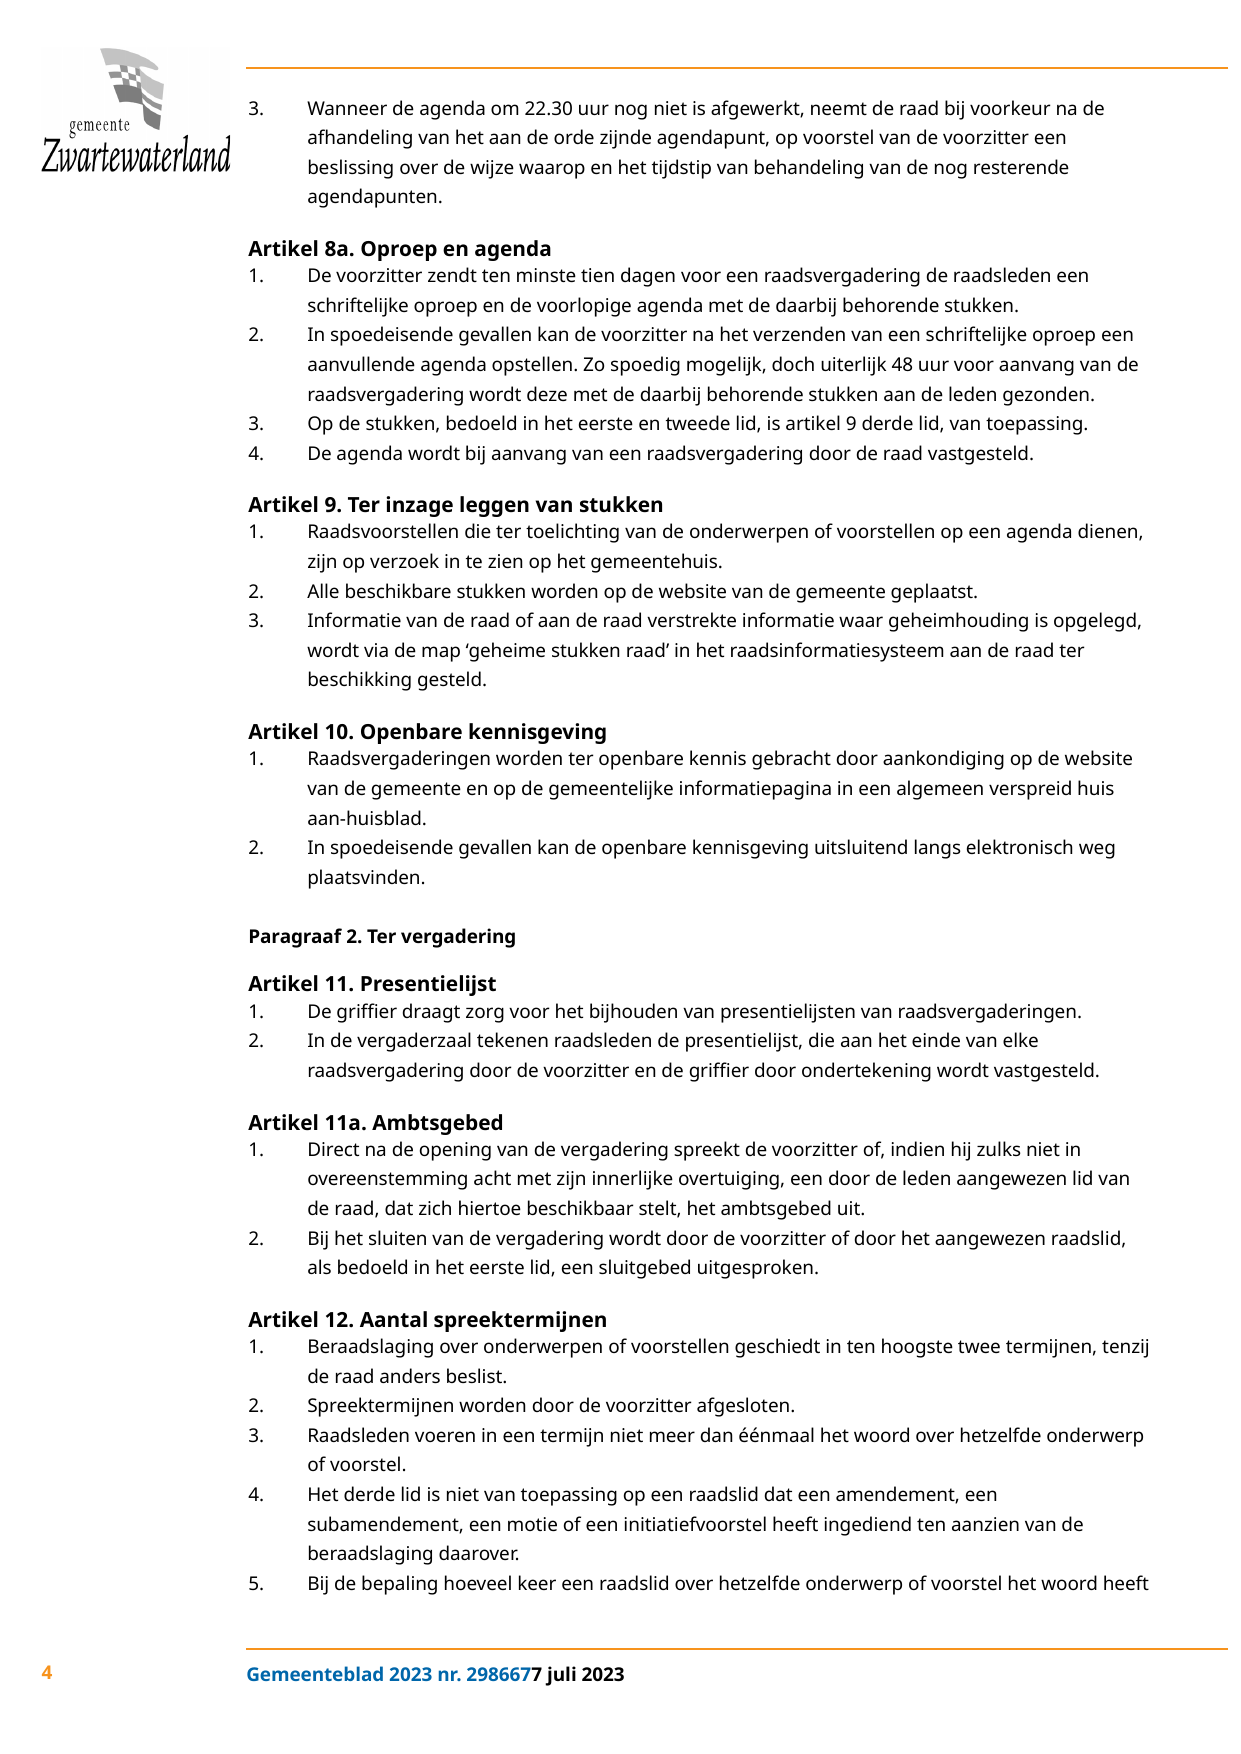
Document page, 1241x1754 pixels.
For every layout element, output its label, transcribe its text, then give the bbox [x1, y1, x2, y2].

list Direct na de opening van de vergadering spreekt de voorzitter of, indien hij zulks niet in overeenstemming acht met zijn innerlijke overtuiging, een door de leden aangewezen lid van de raad, dat zich hiertoe beschikbaar stelt, het ambtsgebed uit. [248, 1136, 1152, 1221]
list Beraadslaging over onderwerpen of voorstellen geschiedt in ten hoogste twee termijnen, tenzij de raad anders beslist. [248, 1333, 1152, 1388]
list De voorzitter zendt ten minste tien dagen voor een raadsvergadering de raadsleden een schriftelijke oproep en de voorlopige agenda met de daarbij behorende stukken. [248, 262, 1152, 318]
list Raadsvergaderingen worden ter openbare kennis gebracht door aankondiging op de website van de gemeente en op de gemeentelijke informatiepagina in een algemeen verspreid huis aan-huisblad. [248, 746, 1152, 830]
text Artikel 10. Openbare kennisgeving [248, 717, 1152, 746]
text Artikel 11. Presentielijst [248, 969, 1152, 998]
list Bij het sluiten van de vergadering wordt door de voorzitter of door het aangewezen raadslid, als bedoeld in het eerste lid, een sluitgebed uitgesproken. [248, 1225, 1152, 1280]
list In de vergaderzaal tekenen raadsleden de presentielijst, die aan het einde van elke raadsvergadering door de voorzitter en de griffier door ondertekening wordt vastgesteld. [248, 1028, 1152, 1083]
list Het derde lid is niet van toepassing op een raadslid dat een amendement, een subamendement, een motie of een initiatiefvoorstel heeft ingediend ten aanzien van de beraadslaging daarover. [248, 1481, 1152, 1566]
text Artikel 9. Ter inzage leggen van stukken [248, 490, 1152, 519]
list Informatie van de raad of aan de raad verstrekte informatie waar geheimhouding is opgelegd, wordt via de map ‘geheime stukken raad’ in het raadsinformatiesysteem aan de raad ter beschikking gesteld. [248, 607, 1152, 692]
list Wanneer de agenda om 22.30 uur nog niet is afgewerkt, neemt de raad bij voorkeur na de afhandeling van het aan de orde zijnde agendapunt, op voorstel van de voorzitter een beslissing over de wijze waarop en het tijdstip van behandeling van de nog resterende agendapunten. [248, 95, 1152, 209]
list De agenda wordt bij aanvang van een raadsvergadering door de raad vastgesteld. [248, 440, 1152, 466]
list Raadsvoorstellen die ter toelichting van de onderwerpen of voorstellen op een agenda dienen, zijn op verzoek in te zien op het gemeentehuis. [248, 519, 1152, 574]
list In spoedeisende gevallen kan de openbare kennisgeving uitsluitend langs elektronisch weg plaatsvinden. [248, 834, 1152, 889]
list Bij de bepaling hoeveel keer een raadslid over hetzelfde onderwerp of voorstel het woord heeft [248, 1570, 1152, 1596]
list Raadsleden voeren in een termijn niet meer dan éénmaal het woord over hetzelfde onderwerp of voorstel. [248, 1422, 1152, 1477]
text Artikel 12. Aantal spreektermijnen [248, 1305, 1152, 1333]
list Op de stukken, bedoeld in het eerste en tweede lid, is artikel 9 derde lid, van toepassing. [248, 410, 1152, 436]
text Paragraaf 2. Ter vergadering [248, 923, 1152, 949]
picture [41, 47, 231, 172]
list Spreektermijnen worden door de voorzitter afgesloten. [248, 1392, 1152, 1418]
list De griffier draagt zorg voor het bijhouden van presentielijsten van raadsvergaderingen. [248, 998, 1152, 1024]
list Alle beschikbare stukken worden op de website van de gemeente geplaatst. [248, 578, 1152, 604]
list In spoedeisende gevallen kan de voorzitter na het verzenden van een schriftelijke oproep een aanvullende agenda opstellen. Zo spoedig mogelijk, doch uiterlijk 48 uur voor aanvang van de raadsvergadering wordt deze met de daarbij behorende stukken aan de leden gezonden. [248, 322, 1152, 406]
text Artikel 11a. Ambtsgebed [248, 1108, 1152, 1136]
text Artikel 8a. Oproep en agenda [248, 234, 1152, 262]
